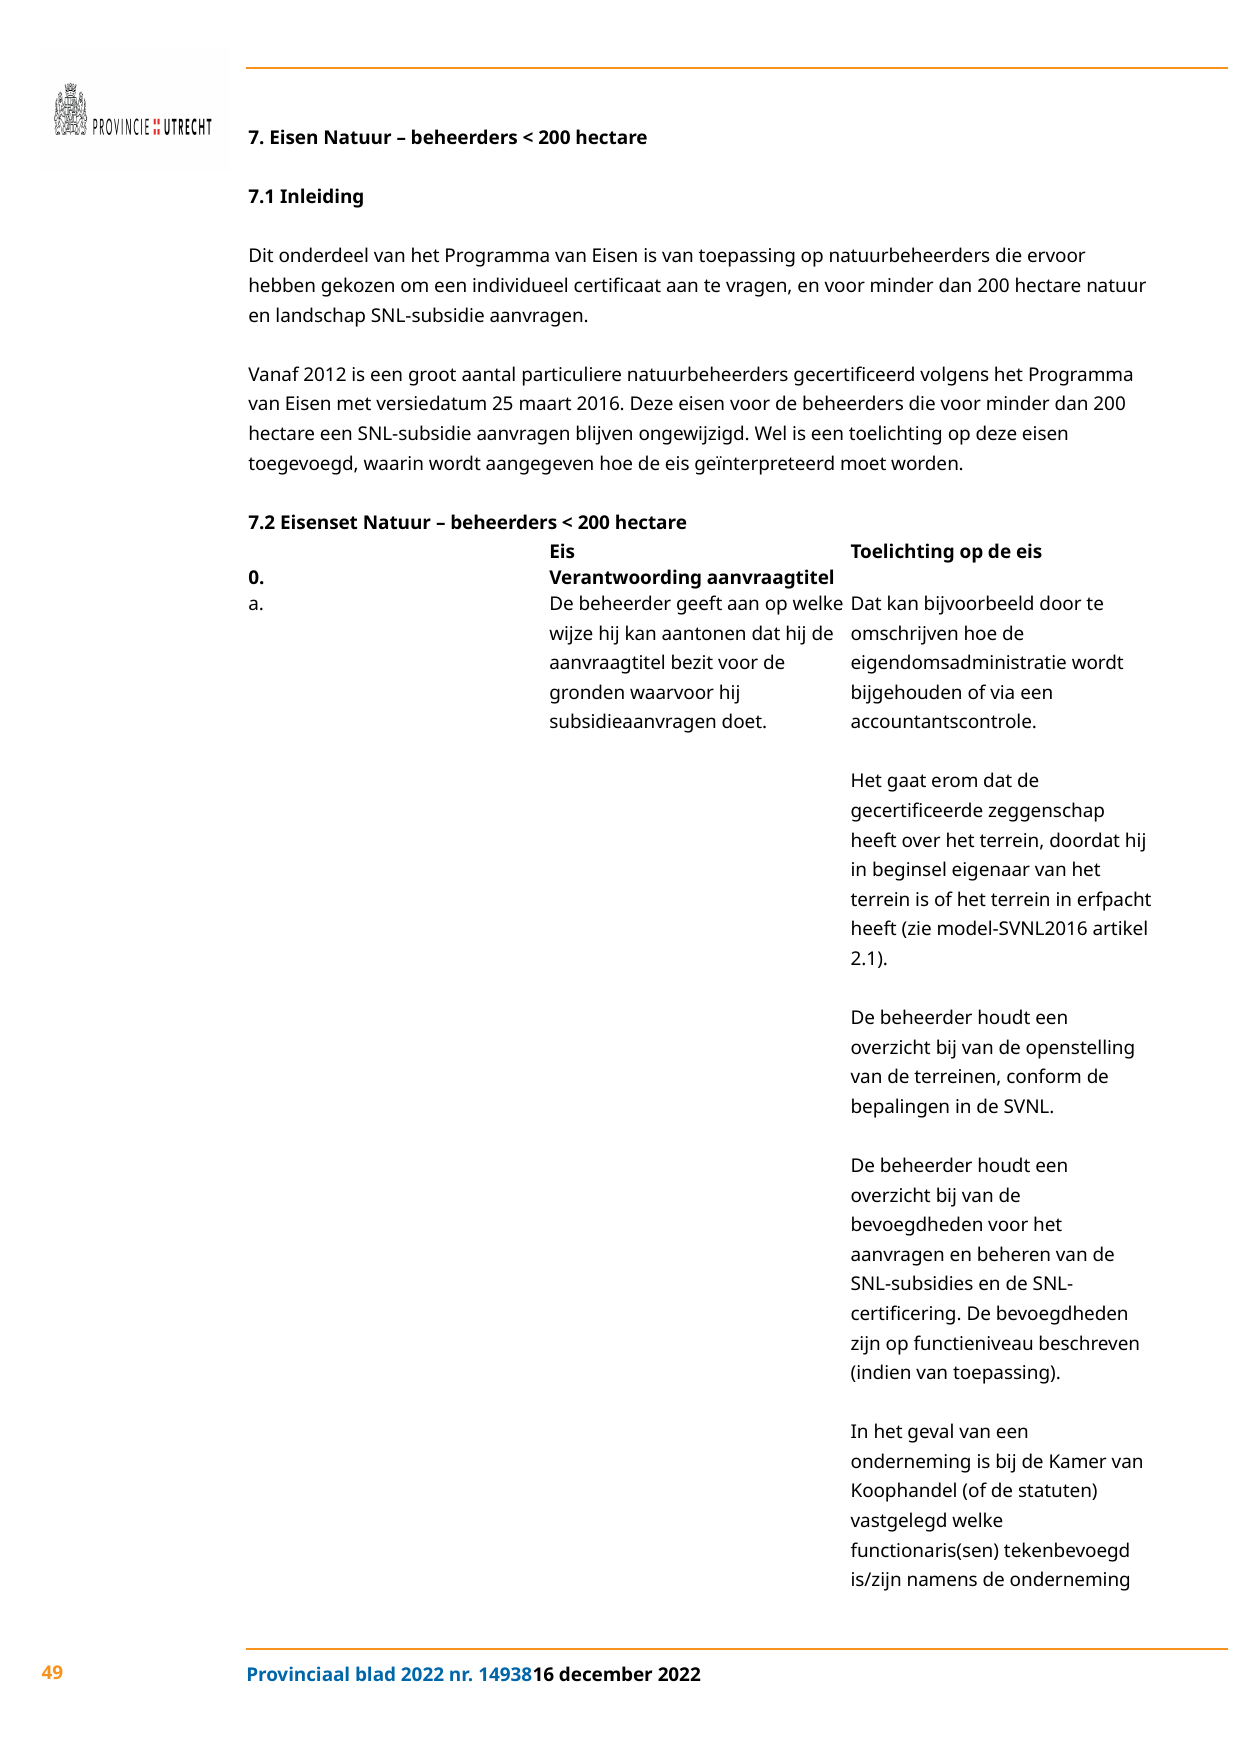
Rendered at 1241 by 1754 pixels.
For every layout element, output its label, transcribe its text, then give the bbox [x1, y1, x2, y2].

text 7. Eisen Natuur – beheerders < 200 hectare [248, 124, 1152, 150]
table_header Toelichting op de eis [850, 539, 1152, 564]
table_cell [850, 564, 1152, 590]
text Dit onderdeel van het Programma van Eisen is van toepassing op natuurbeheerders die ervoor hebben gekozen om een individueel certificaat aan te vragen, en voor minder dan 200 hectare natuur en landschap SNL-subsidie aanvragen. [248, 243, 1152, 328]
table_header [248, 539, 549, 564]
table_header Eis [549, 539, 850, 564]
picture [41, 47, 231, 172]
table_cell De beheerder geeft aan op welke wijze hij kan aantonen dat hij de aanvraagtitel bezit voor de gronden waarvoor hij subsidieaanvragen doet. [549, 590, 850, 1592]
table_cell a. [248, 590, 549, 1592]
table_cell Dat kan bijvoorbeeld door te omschrijven hoe de eigendomsadministratie wordt bijgehouden of via een accountantscontrole. Het gaat erom dat de gecertificeerde zeggenschap heeft over het terrein, doordat hij in beginsel eigenaar van het terrein is of het terrein in erfpacht heeft (zie model-SVNL2016 artikel 2.1). De beheerder houdt een overzicht bij van de openstelling van de terreinen, conform de bepalingen in de SVNL. De beheerder houdt een overzicht bij van de bevoegdheden voor het aanvragen en beheren van de SNL-subsidies en de SNL-certificering. De bevoegdheden zijn op functieniveau beschreven (indien van toepassing). In het geval van een onderneming is bij de Kamer van Koophandel (of de statuten) vastgelegd welke functionaris(sen) tekenbevoegd is/zijn namens de onderneming [850, 590, 1152, 1592]
text 7.1 Inleiding [248, 183, 1152, 209]
text Vanaf 2012 is een groot aantal particuliere natuurbeheerders gecertificeerd volgens het Programma van Eisen met versiedatum 25 maart 2016. Deze eisen voor de beheerders die voor minder dan 200 hectare een SNL-subsidie aanvragen blijven ongewijzigd. Wel is een toelichting op deze eisen toegevoegd, waarin wordt aangegeven hoe de eis geïnterpreteerd moet worden. [248, 361, 1152, 476]
table_cell Verantwoording aanvraagtitel [549, 564, 850, 590]
text 7.2 Eisenset Natuur – beheerders < 200 hectare [248, 509, 1152, 535]
table_cell 0. [248, 564, 549, 590]
